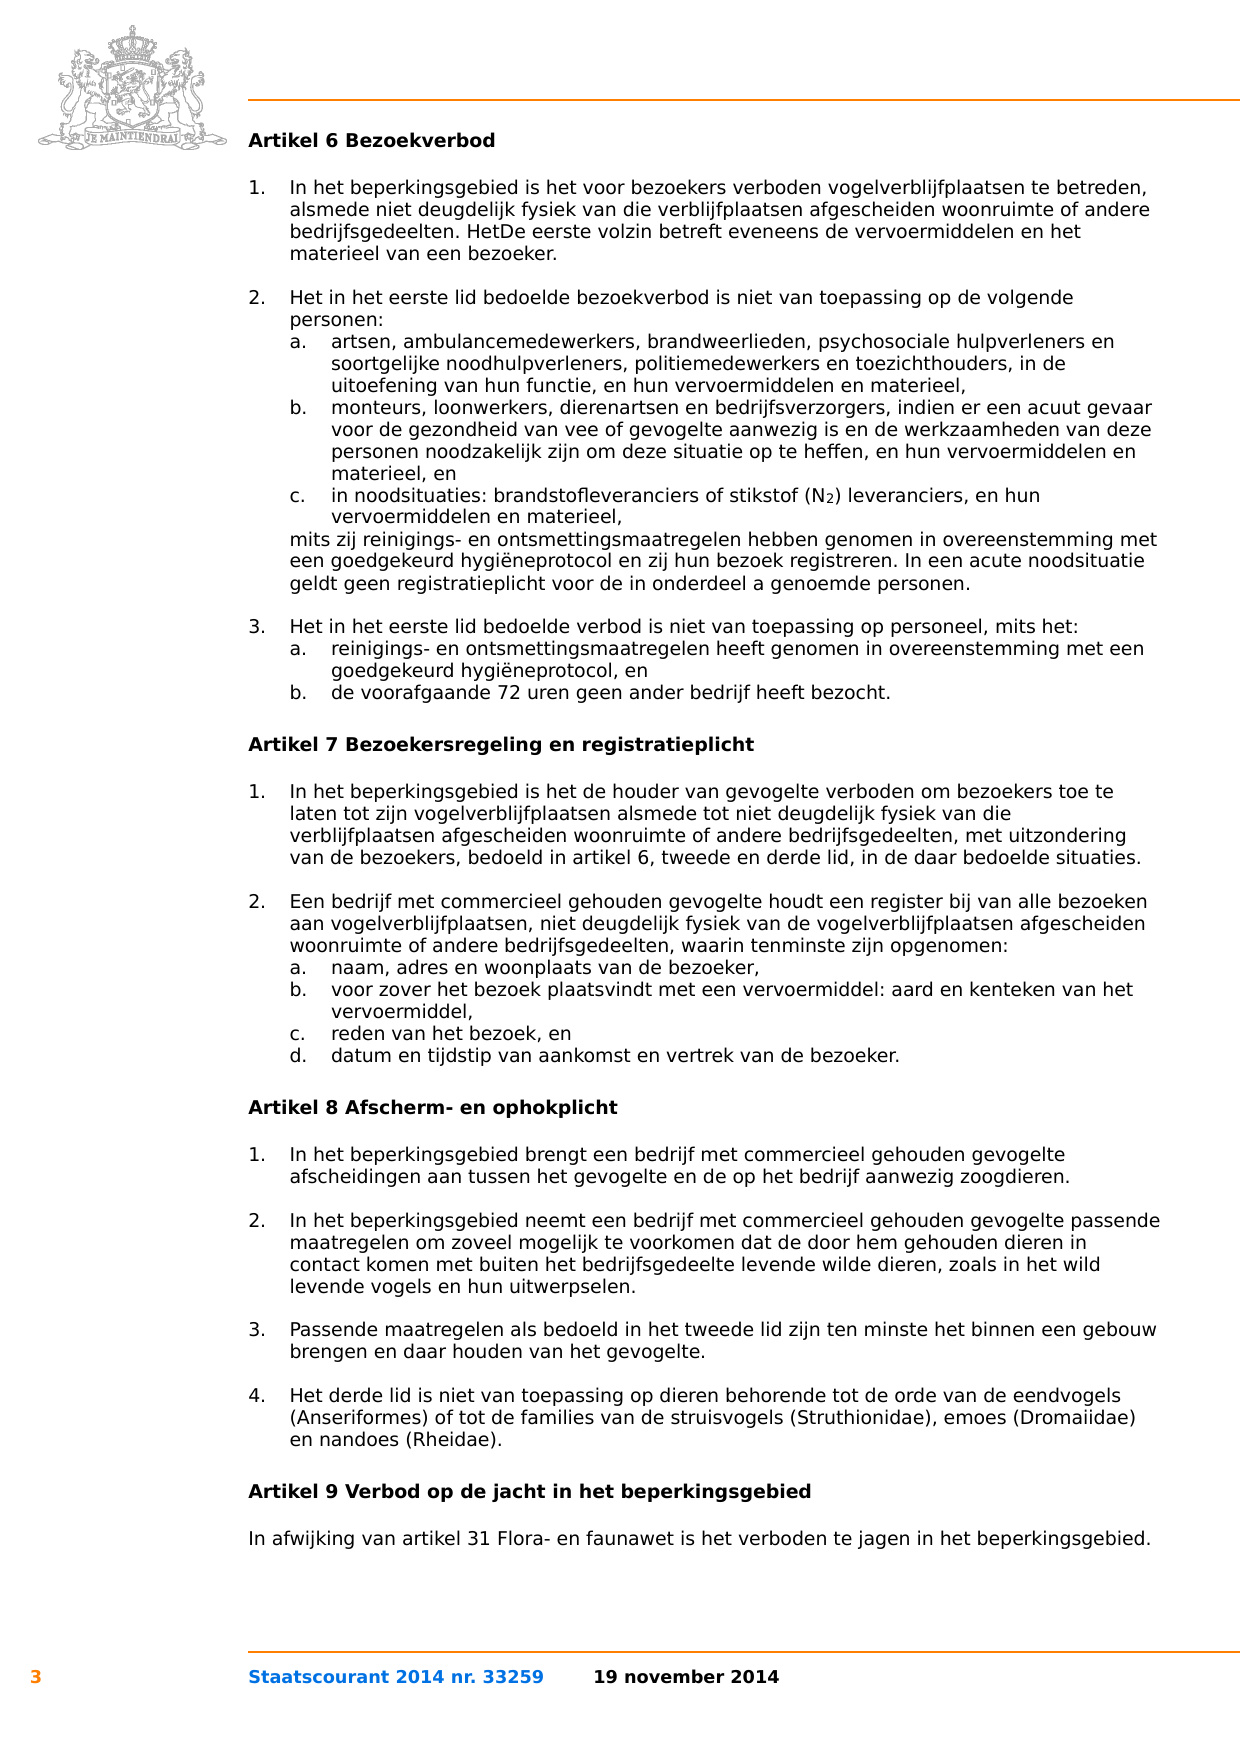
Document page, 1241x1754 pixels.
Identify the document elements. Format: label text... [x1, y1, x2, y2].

subtitle Artikel 9 Verbod op de jacht in het beperkingsgebied [248, 1481, 1163, 1503]
picture [38, 25, 227, 150]
text 2. Het in het eerste lid bedoelde bezoekverbod is niet van toepassing op de volgende personen: [248, 287, 1163, 331]
text b. de voorafgaande 72 uren geen ander bedrijf heeft bezocht. [289, 682, 1163, 704]
text 1. In het beperkingsgebied is het voor bezoekers verboden vogelverblijfplaatsen te betreden, alsmede niet deugdelijk fysiek van die verblijfplaatsen afgescheiden woonruimte of andere bedrijfsgedeelten. HetDe eerste volzin betreft eveneens de vervoermiddelen en het materieel van een bezoeker. [248, 177, 1163, 265]
text c. reden van het bezoek, en [289, 1023, 1163, 1045]
subtitle Artikel 7 Bezoekersregeling en registratieplicht [248, 734, 1163, 756]
subtitle Artikel 6 Bezoekverbod [248, 130, 1163, 152]
text d. datum en tijdstip van aankomst en vertrek van de bezoeker. [289, 1045, 1163, 1067]
text 2. Een bedrijf met commercieel gehouden gevogelte houdt een register bij van alle bezoeken aan vogelverblijfplaatsen, niet deugdelijk fysiek van de vogelverblijfplaatsen afgescheiden woonruimte of andere bedrijfsgedeelten, waarin tenminste zijn opgenomen: [248, 891, 1163, 957]
text 1. In het beperkingsgebied brengt een bedrijf met commercieel gehouden gevogelte afscheidingen aan tussen het gevogelte en de op het bedrijf aanwezig zoogdieren. [248, 1144, 1163, 1188]
text c. in noodsituaties: brandstofleveranciers of stikstof (N2) leveranciers, en hun vervoermiddelen en materieel, [289, 484, 1163, 528]
text 1. In het beperkingsgebied is het de houder van gevogelte verboden om bezoekers toe te laten tot zijn vogelverblijfplaatsen alsmede tot niet deugdelijk fysiek van die verblijfplaatsen afgescheiden woonruimte of andere bedrijfsgedeelten, met uitzondering van de bezoekers, bedoeld in artikel 6, tweede en derde lid, in de daar bedoelde situaties. [248, 781, 1163, 869]
text b. voor zover het bezoek plaatsvindt met een vervoermiddel: aard en kenteken van het vervoermiddel, [289, 979, 1163, 1023]
subtitle Artikel 8 Afscherm- en ophokplicht [248, 1097, 1163, 1119]
text 3. Passende maatregelen als bedoeld in het tweede lid zijn ten minste het binnen een gebouw brengen en daar houden van het gevogelte. [248, 1319, 1163, 1363]
text In afwijking van artikel 31 Flora- en faunawet is het verboden te jagen in het beperkingsgebied. [248, 1528, 1163, 1550]
text 3. Het in het eerste lid bedoelde verbod is niet van toepassing op personeel, mits het: [248, 616, 1163, 638]
text mits zij reinigings- en ontsmettingsmaatregelen hebben genomen in overeenstemming met een goedgekeurd hygiëneprotocol en zij hun bezoek registreren. In een acute noodsituatie geldt geen registratieplicht voor de in onderdeel a genoemde personen. [289, 528, 1163, 594]
text 4. Het derde lid is niet van toepassing op dieren behorende tot de orde van de eendvogels (Anseriformes) of tot de families van de struisvogels (Struthionidae), emoes (Dromaiidae) en nandoes (Rheidae). [248, 1385, 1163, 1451]
text a. reinigings- en ontsmettingsmaatregelen heeft genomen in overeenstemming met een goedgekeurd hygiëneprotocol, en [289, 638, 1163, 682]
text a. artsen, ambulancemedewerkers, brandweerlieden, psychosociale hulpverleners en soortgelijke noodhulpverleners, politiemedewerkers en toezichthouders, in de uitoefening van hun functie, en hun vervoermiddelen en materieel, [289, 331, 1163, 397]
text a. naam, adres en woonplaats van de bezoeker, [289, 957, 1163, 979]
text b. monteurs, loonwerkers, dierenartsen en bedrijfsverzorgers, indien er een acuut gevaar voor de gezondheid van vee of gevogelte aanwezig is en de werkzaamheden van deze personen noodzakelijk zijn om deze situatie op te heffen, en hun vervoermiddelen en materieel, en [289, 397, 1163, 484]
text 2. In het beperkingsgebied neemt een bedrijf met commercieel gehouden gevogelte passende maatregelen om zoveel mogelijk te voorkomen dat de door hem gehouden dieren in contact komen met buiten het bedrijfsgedeelte levende wilde dieren, zoals in het wild levende vogels en hun uitwerpselen. [248, 1209, 1163, 1297]
